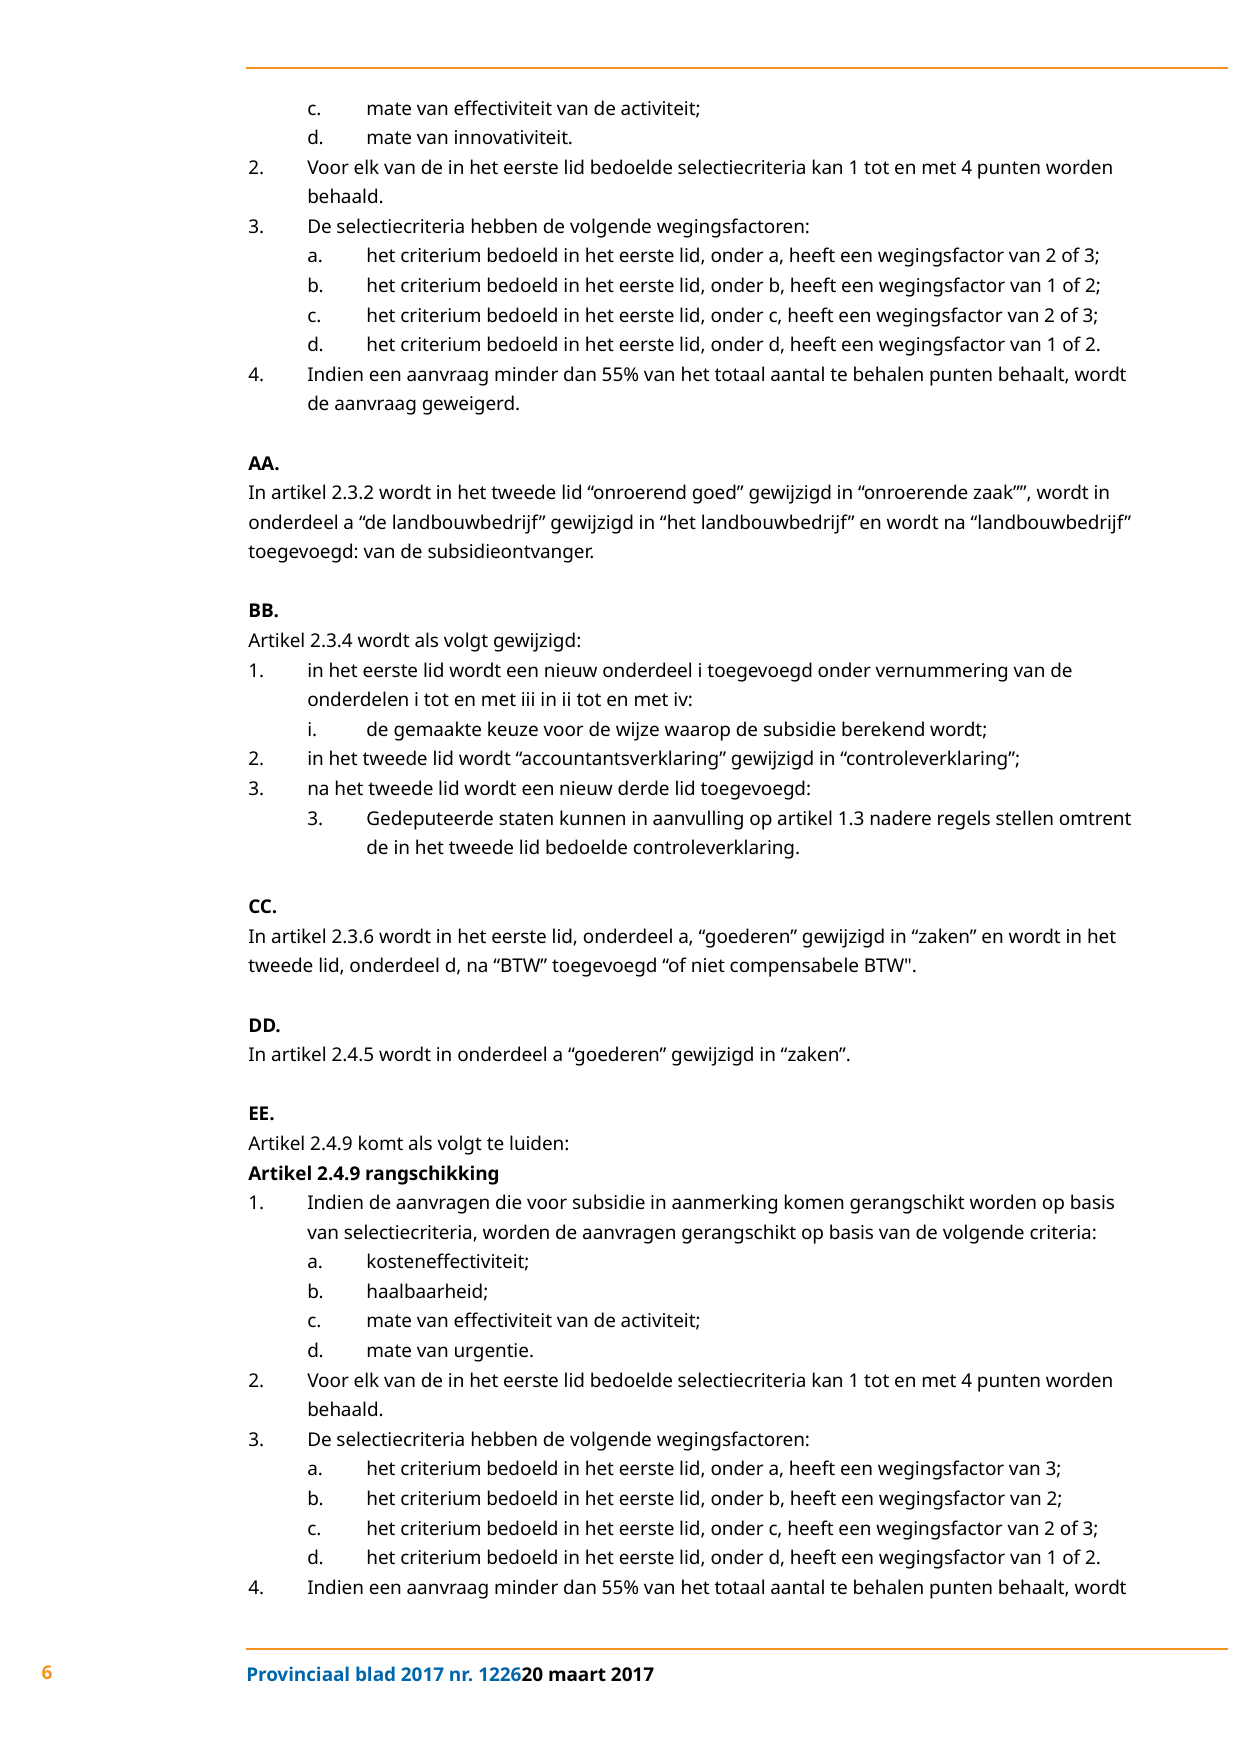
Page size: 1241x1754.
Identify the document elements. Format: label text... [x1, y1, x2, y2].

text CC. [248, 893, 1152, 919]
list kosteneffectiviteit; [307, 1248, 1152, 1274]
list Voor elk van de in het eerste lid bedoelde selectiecriteria kan 1 tot en met 4 punten worden behaald. [248, 1367, 1152, 1422]
list het criterium bedoeld in het eerste lid, onder b, heeft een wegingsfactor van 2; [307, 1485, 1152, 1511]
text Artikel 2.4.9 komt als volgt te luiden: [248, 1130, 1152, 1156]
list haalbaarheid; [307, 1278, 1152, 1304]
list Indien een aanvraag minder dan 55% van het totaal aantal te behalen punten behaalt, wordt [248, 1574, 1152, 1600]
list na het tweede lid wordt een nieuw derde lid toegevoegd: [248, 775, 1152, 801]
list in het tweede lid wordt “accountantsverklaring” gewijzigd in “controleverklaring”; [248, 746, 1152, 771]
text Artikel 2.3.4 wordt als volgt gewijzigd: [248, 627, 1152, 653]
list De selectiecriteria hebben de volgende wegingsfactoren: [248, 213, 1152, 239]
list het criterium bedoeld in het eerste lid, onder c, heeft een wegingsfactor van 2 of 3; [307, 302, 1152, 328]
list het criterium bedoeld in het eerste lid, onder a, heeft een wegingsfactor van 3; [307, 1456, 1152, 1481]
list mate van effectiviteit van de activiteit; [307, 95, 1152, 121]
text AA. [248, 450, 1152, 476]
text Artikel 2.4.9 rangschikking [248, 1160, 1152, 1186]
list Indien een aanvraag minder dan 55% van het totaal aantal te behalen punten behaalt, wordt de aanvraag geweigerd. [248, 361, 1152, 416]
list het criterium bedoeld in het eerste lid, onder a, heeft een wegingsfactor van 2 of 3; [307, 243, 1152, 268]
list het criterium bedoeld in het eerste lid, onder d, heeft een wegingsfactor van 1 of 2. [307, 1544, 1152, 1570]
list het criterium bedoeld in het eerste lid, onder d, heeft een wegingsfactor van 1 of 2. [307, 331, 1152, 357]
list mate van innovativiteit. [307, 124, 1152, 150]
list het criterium bedoeld in het eerste lid, onder b, heeft een wegingsfactor van 1 of 2; [307, 272, 1152, 298]
text In artikel 2.4.5 wordt in onderdeel a “goederen” gewijzigd in “zaken”. [248, 1041, 1152, 1067]
list het criterium bedoeld in het eerste lid, onder c, heeft een wegingsfactor van 2 of 3; [307, 1515, 1152, 1541]
list De selectiecriteria hebben de volgende wegingsfactoren: [248, 1426, 1152, 1452]
text EE. [248, 1101, 1152, 1126]
text In artikel 2.3.2 wordt in het tweede lid “onroerend goed” gewijzigd in “onroerende zaak””, wordt in onderdeel a “de landbouwbedrijf” gewijzigd in “het landbouwbedrijf” en wordt na “landbouwbedrijf” toegevoegd: van de subsidieontvanger. [248, 479, 1152, 564]
list Indien de aanvragen die voor subsidie in aanmerking komen gerangschikt worden op basis van selectiecriteria, worden de aanvragen gerangschikt op basis van de volgende criteria: [248, 1189, 1152, 1245]
list de gemaakte keuze voor de wijze waarop de subsidie berekend wordt; [307, 716, 1152, 742]
list mate van urgentie. [307, 1337, 1152, 1363]
text BB. [248, 598, 1152, 623]
list mate van effectiviteit van de activiteit; [307, 1308, 1152, 1333]
picture [41, 47, 231, 172]
list Gedeputeerde staten kunnen in aanvulling op artikel 1.3 nadere regels stellen omtrent de in het tweede lid bedoelde controleverklaring. [307, 805, 1152, 860]
list Voor elk van de in het eerste lid bedoelde selectiecriteria kan 1 tot en met 4 punten worden behaald. [248, 154, 1152, 209]
text DD. [248, 1012, 1152, 1038]
text In artikel 2.3.6 wordt in het eerste lid, onderdeel a, “goederen” gewijzigd in “zaken” en wordt in het tweede lid, onderdeel d, na “BTW” toegevoegd “of niet compensabele BTW". [248, 923, 1152, 978]
list in het eerste lid wordt een nieuw onderdeel i toegevoegd onder vernummering van de onderdelen i tot en met iii in ii tot en met iv: [248, 657, 1152, 712]
